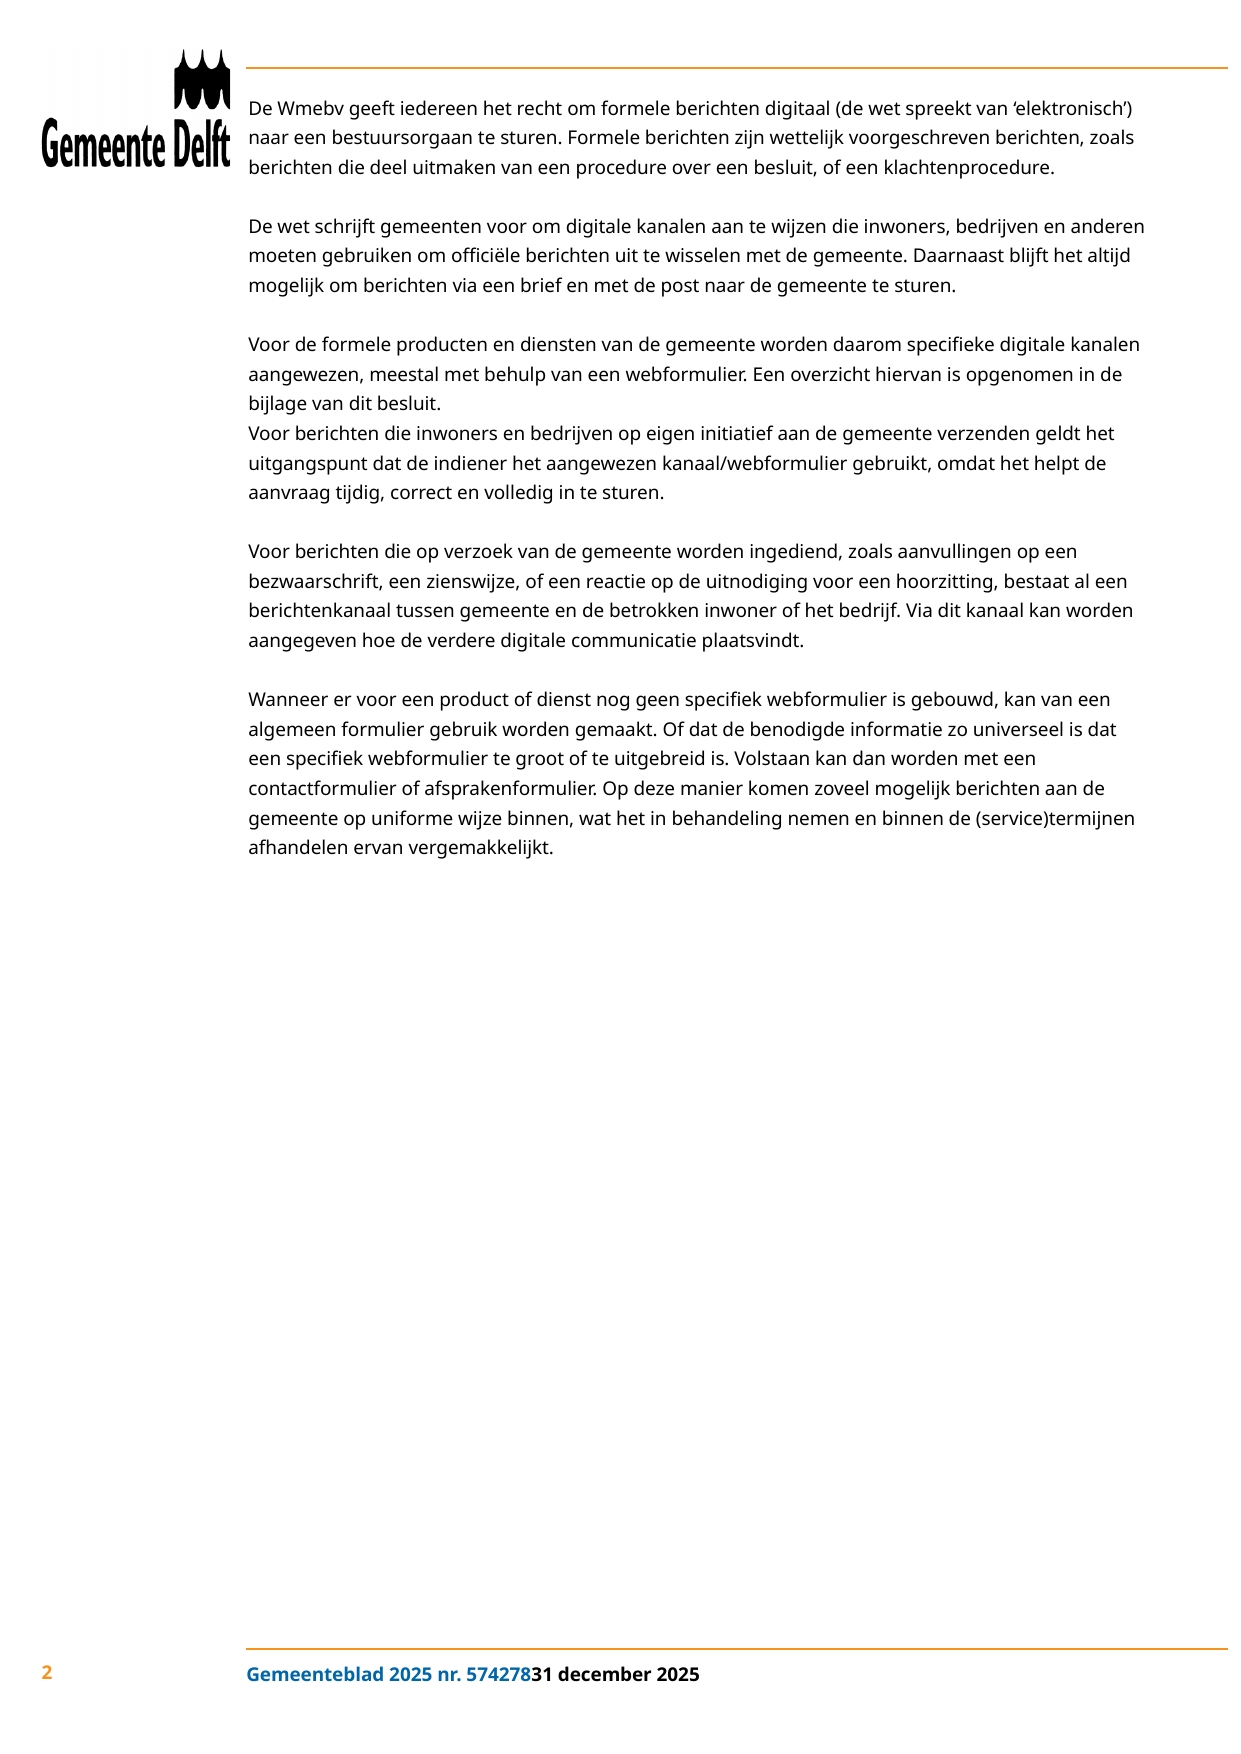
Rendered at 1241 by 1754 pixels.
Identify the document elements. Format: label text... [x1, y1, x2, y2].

picture [41, 47, 231, 172]
text De Wmebv geeft iedereen het recht om formele berichten digitaal (de wet spreekt van ‘elektronisch’) naar een bestuursorgaan te sturen. Formele berichten zijn wettelijk voorgeschreven berichten, zoals berichten die deel uitmaken van een procedure over een besluit, of een klachtenprocedure. [248, 95, 1152, 180]
text De wet schrijft gemeenten voor om digitale kanalen aan te wijzen die inwoners, bedrijven en anderen moeten gebruiken om officiële berichten uit te wisselen met de gemeente. Daarnaast blijft het altijd mogelijk om berichten via een brief en met de post naar de gemeente te sturen. [248, 213, 1152, 298]
text Wanneer er voor een product of dienst nog geen specifiek webformulier is gebouwd, kan van een algemeen formulier gebruik worden gemaakt. Of dat de benodigde informatie zo universeel is dat een specifiek webformulier te groot of te uitgebreid is. Volstaan kan dan worden met een contactformulier of afsprakenformulier. Op deze manier komen zoveel mogelijk berichten aan de gemeente op uniforme wijze binnen, wat het in behandeling nemen en binnen de (service)termijnen afhandelen ervan vergemakkelijkt. [248, 686, 1152, 860]
text Voor de formele producten en diensten van de gemeente worden daarom specifieke digitale kanalen aangewezen, meestal met behulp van een webformulier. Een overzicht hiervan is opgenomen in de bijlage van dit besluit. [248, 331, 1152, 416]
text Voor berichten die op verzoek van de gemeente worden ingediend, zoals aanvullingen op een bezwaarschrift, een zienswijze, of een reactie op de uitnodiging voor een hoorzitting, bestaat al een berichtenkanaal tussen gemeente en de betrokken inwoner of het bedrijf. Via dit kanaal kan worden aangegeven hoe de verdere digitale communicatie plaatsvindt. [248, 538, 1152, 653]
text Voor berichten die inwoners en bedrijven op eigen initiatief aan de gemeente verzenden geldt het uitgangspunt dat de indiener het aangewezen kanaal/webformulier gebruikt, omdat het helpt de aanvraag tijdig, correct en volledig in te sturen. [248, 420, 1152, 505]
